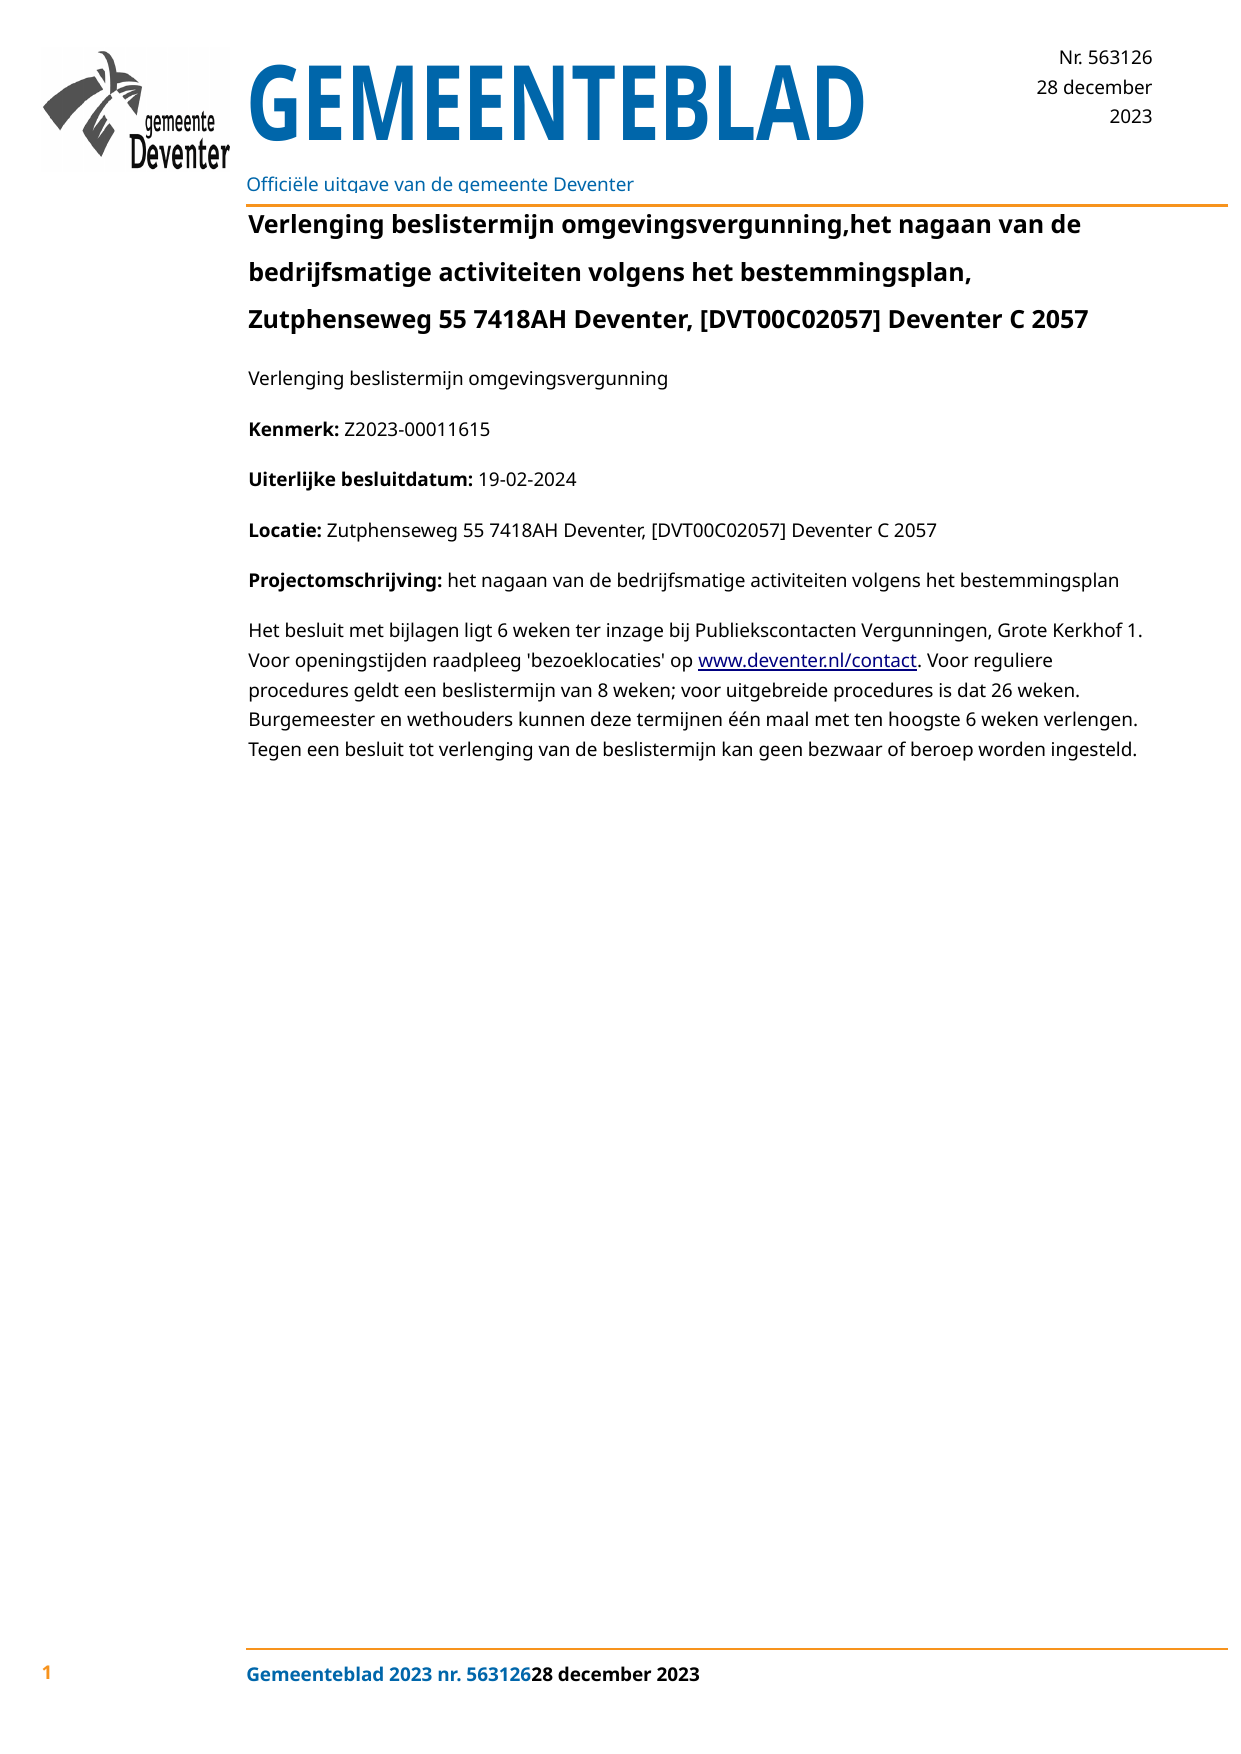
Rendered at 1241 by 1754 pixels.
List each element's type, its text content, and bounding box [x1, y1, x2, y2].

text Uiterlijke besluitdatum: 19-02-2024 [248, 466, 1152, 492]
picture [41, 47, 231, 172]
text Verlenging beslistermijn omgevingsvergunning [248, 366, 1152, 391]
text Het besluit met bijlagen ligt 6 weken ter inzage bij Publiekscontacten Vergunningen, Grote Kerkhof 1. Voor openingstijden raadpleeg 'bezoeklocaties' op www.deventer.nl/contact. Voor reguliere procedures geldt een beslistermijn van 8 weken; voor uitgebreide procedures is dat 26 weken. Burgemeester en wethouders kunnen deze termijnen één maal met ten hoogste 6 weken verlengen. Tegen een besluit tot verlenging van de beslistermijn kan geen bezwaar of beroep worden ingesteld. [248, 618, 1152, 762]
text Projectomschrijving: het nagaan van de bedrijfsmatige activiteiten volgens het bestemmingsplan [248, 567, 1152, 593]
text Verlenging beslistermijn omgevingsvergunning,het nagaan van de bedrijfsmatige activiteiten volgens het bestemmingsplan, Zutphenseweg 55 7418AH Deventer, [DVT00C02057] Deventer C 2057 [248, 207, 1152, 336]
text Locatie: Zutphenseweg 55 7418AH Deventer, [DVT00C02057] Deventer C 2057 [248, 517, 1152, 542]
text Kenmerk: Z2023-00011615 [248, 416, 1152, 442]
